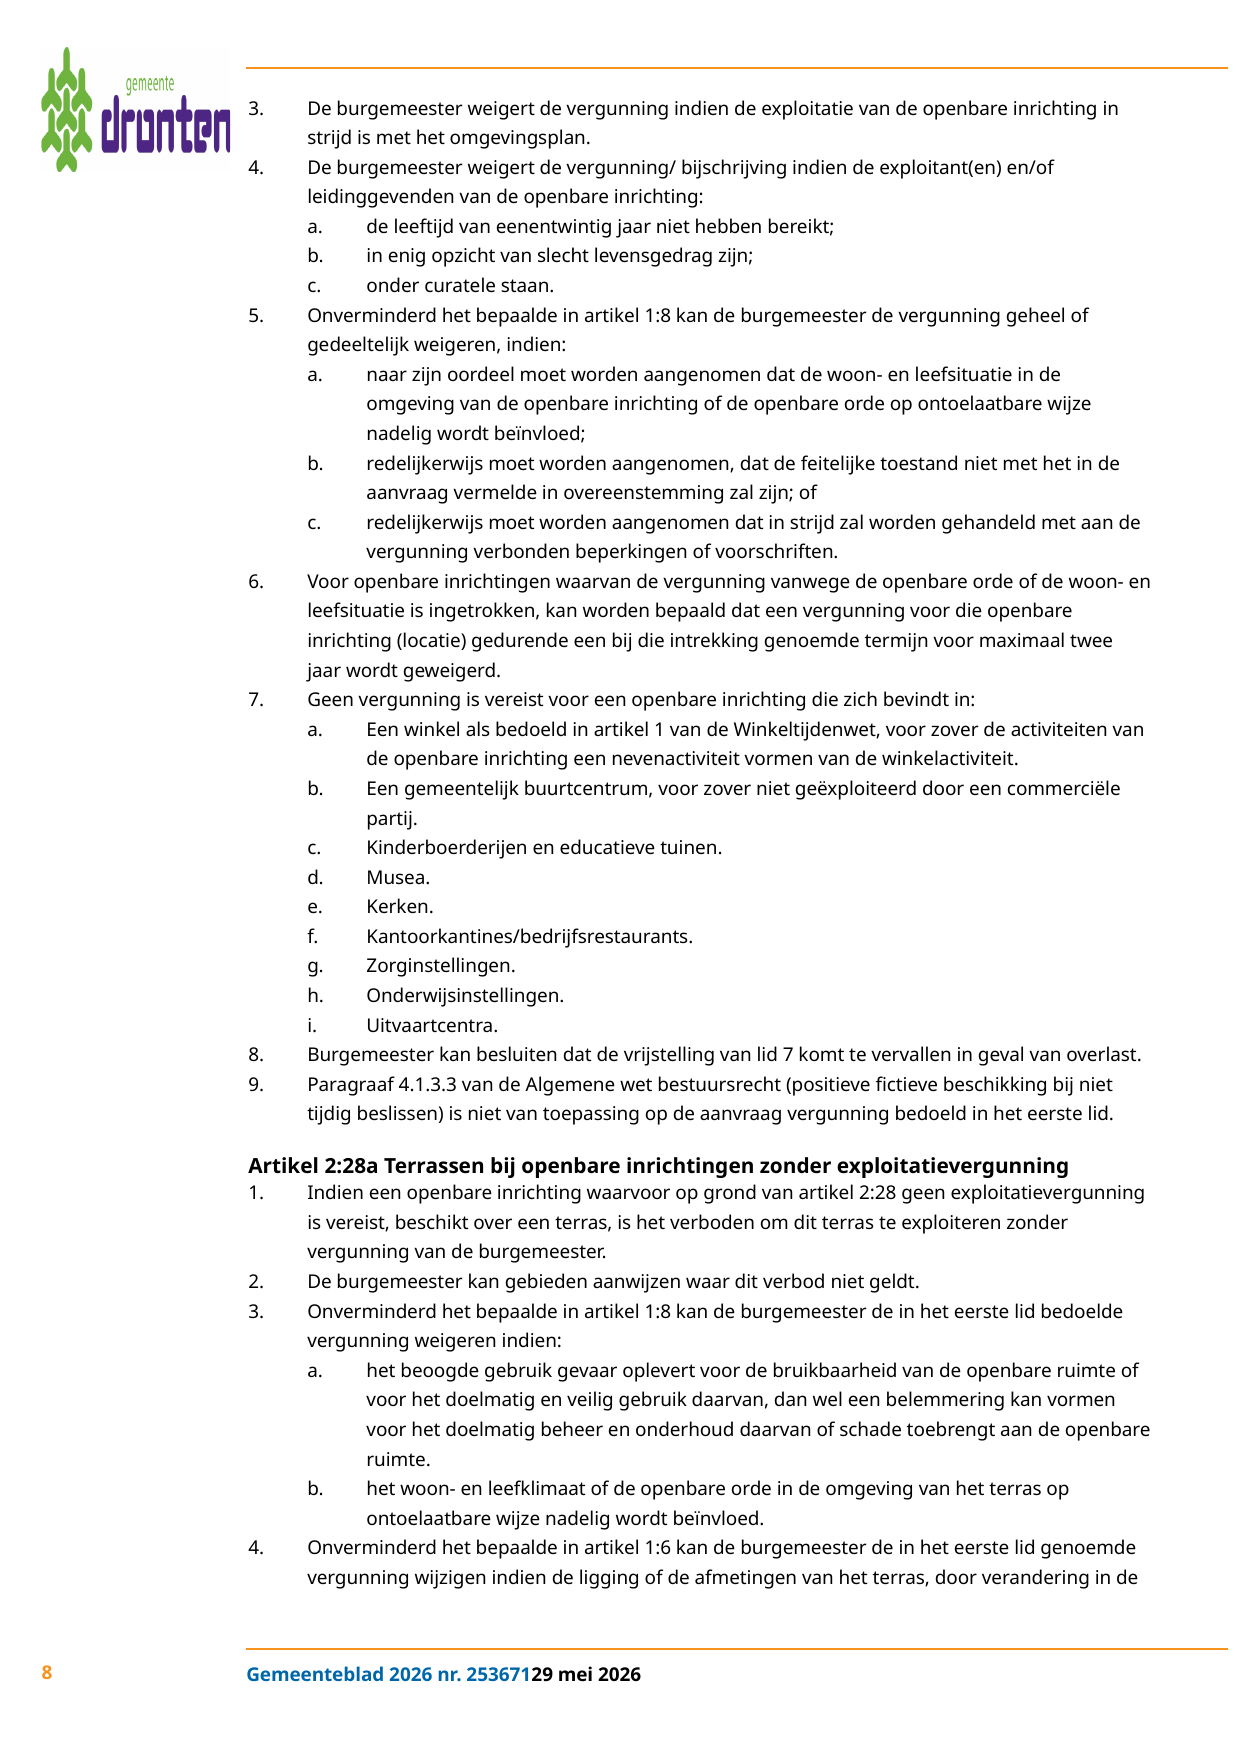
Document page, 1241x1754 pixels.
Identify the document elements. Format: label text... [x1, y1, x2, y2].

list Musea. [307, 864, 1152, 890]
list Kantoorkantines/bedrijfsrestaurants. [307, 923, 1152, 949]
text Artikel 2:28a Terrassen bij openbare inrichtingen zonder exploitatievergunning [248, 1151, 1152, 1179]
list in enig opzicht van slecht levensgedrag zijn; [307, 243, 1152, 268]
list Burgemeester kan besluiten dat de vrijstelling van lid 7 komt te vervallen in geval van overlast. [248, 1041, 1152, 1067]
picture [41, 47, 231, 172]
list redelijkerwijs moet worden aangenomen, dat de feitelijke toestand niet met het in de aanvraag vermelde in overeenstemming zal zijn; of [307, 450, 1152, 505]
list Geen vergunning is vereist voor een openbare inrichting die zich bevindt in: [248, 686, 1152, 712]
list Onderwijsinstellingen. [307, 982, 1152, 1008]
list naar zijn oordeel moet worden aangenomen dat de woon- en leefsituatie in de omgeving van de openbare inrichting of de openbare orde op ontoelaatbare wijze nadelig wordt beïnvloed; [307, 361, 1152, 446]
list De burgemeester weigert de vergunning/ bijschrijving indien de exploitant(en) en/of leidinggevenden van de openbare inrichting: [248, 154, 1152, 209]
list Kerken. [307, 893, 1152, 919]
list het woon- en leefklimaat of de openbare orde in de omgeving van het terras op ontoelaatbare wijze nadelig wordt beïnvloed. [307, 1475, 1152, 1531]
list Uitvaartcentra. [307, 1012, 1152, 1038]
list Kinderboerderijen en educatieve tuinen. [307, 834, 1152, 860]
list De burgemeester weigert de vergunning indien de exploitatie van de openbare inrichting in strijd is met het omgevingsplan. [248, 95, 1152, 150]
list onder curatele staan. [307, 272, 1152, 298]
list de leeftijd van eenentwintig jaar niet hebben bereikt; [307, 213, 1152, 239]
list Zorginstellingen. [307, 953, 1152, 978]
list Onverminderd het bepaalde in artikel 1:6 kan de burgemeester de in het eerste lid genoemde vergunning wijzigen indien de ligging of de afmetingen van het terras, door verandering in de [248, 1534, 1152, 1590]
list Een winkel als bedoeld in artikel 1 van de Winkeltijdenwet, voor zover de activiteiten van de openbare inrichting een nevenactiviteit vormen van de winkelactiviteit. [307, 716, 1152, 771]
list Een gemeentelijk buurtcentrum, voor zover niet geëxploiteerd door een commerciële partij. [307, 775, 1152, 831]
list het beoogde gebruik gevaar oplevert voor de bruikbaarheid van de openbare ruimte of voor het doelmatig en veilig gebruik daarvan, dan wel een belemmering kan vormen voor het doelmatig beheer en onderhoud daarvan of schade toebrengt aan de openbare ruimte. [307, 1357, 1152, 1471]
list Voor openbare inrichtingen waarvan de vergunning vanwege de openbare orde of de woon- en leefsituatie is ingetrokken, kan worden bepaald dat een vergunning voor die openbare inrichting (locatie) gedurende een bij die intrekking genoemde termijn voor maximaal twee jaar wordt geweigerd. [248, 568, 1152, 683]
list Onverminderd het bepaalde in artikel 1:8 kan de burgemeester de vergunning geheel of gedeeltelijk weigeren, indien: [248, 302, 1152, 357]
list redelijkerwijs moet worden aangenomen dat in strijd zal worden gehandeld met aan de vergunning verbonden beperkingen of voorschriften. [307, 509, 1152, 564]
list Paragraaf 4.1.3.3 van de Algemene wet bestuursrecht (positieve fictieve beschikking bij niet tijdig beslissen) is niet van toepassing op de aanvraag vergunning bedoeld in het eerste lid. [248, 1071, 1152, 1126]
list De burgemeester kan gebieden aanwijzen waar dit verbod niet geldt. [248, 1268, 1152, 1294]
list Indien een openbare inrichting waarvoor op grond van artikel 2:28 geen exploitatievergunning is vereist, beschikt over een terras, is het verboden om dit terras te exploiteren zonder vergunning van de burgemeester. [248, 1179, 1152, 1264]
list Onverminderd het bepaalde in artikel 1:8 kan de burgemeester de in het eerste lid bedoelde vergunning weigeren indien: [248, 1298, 1152, 1353]
